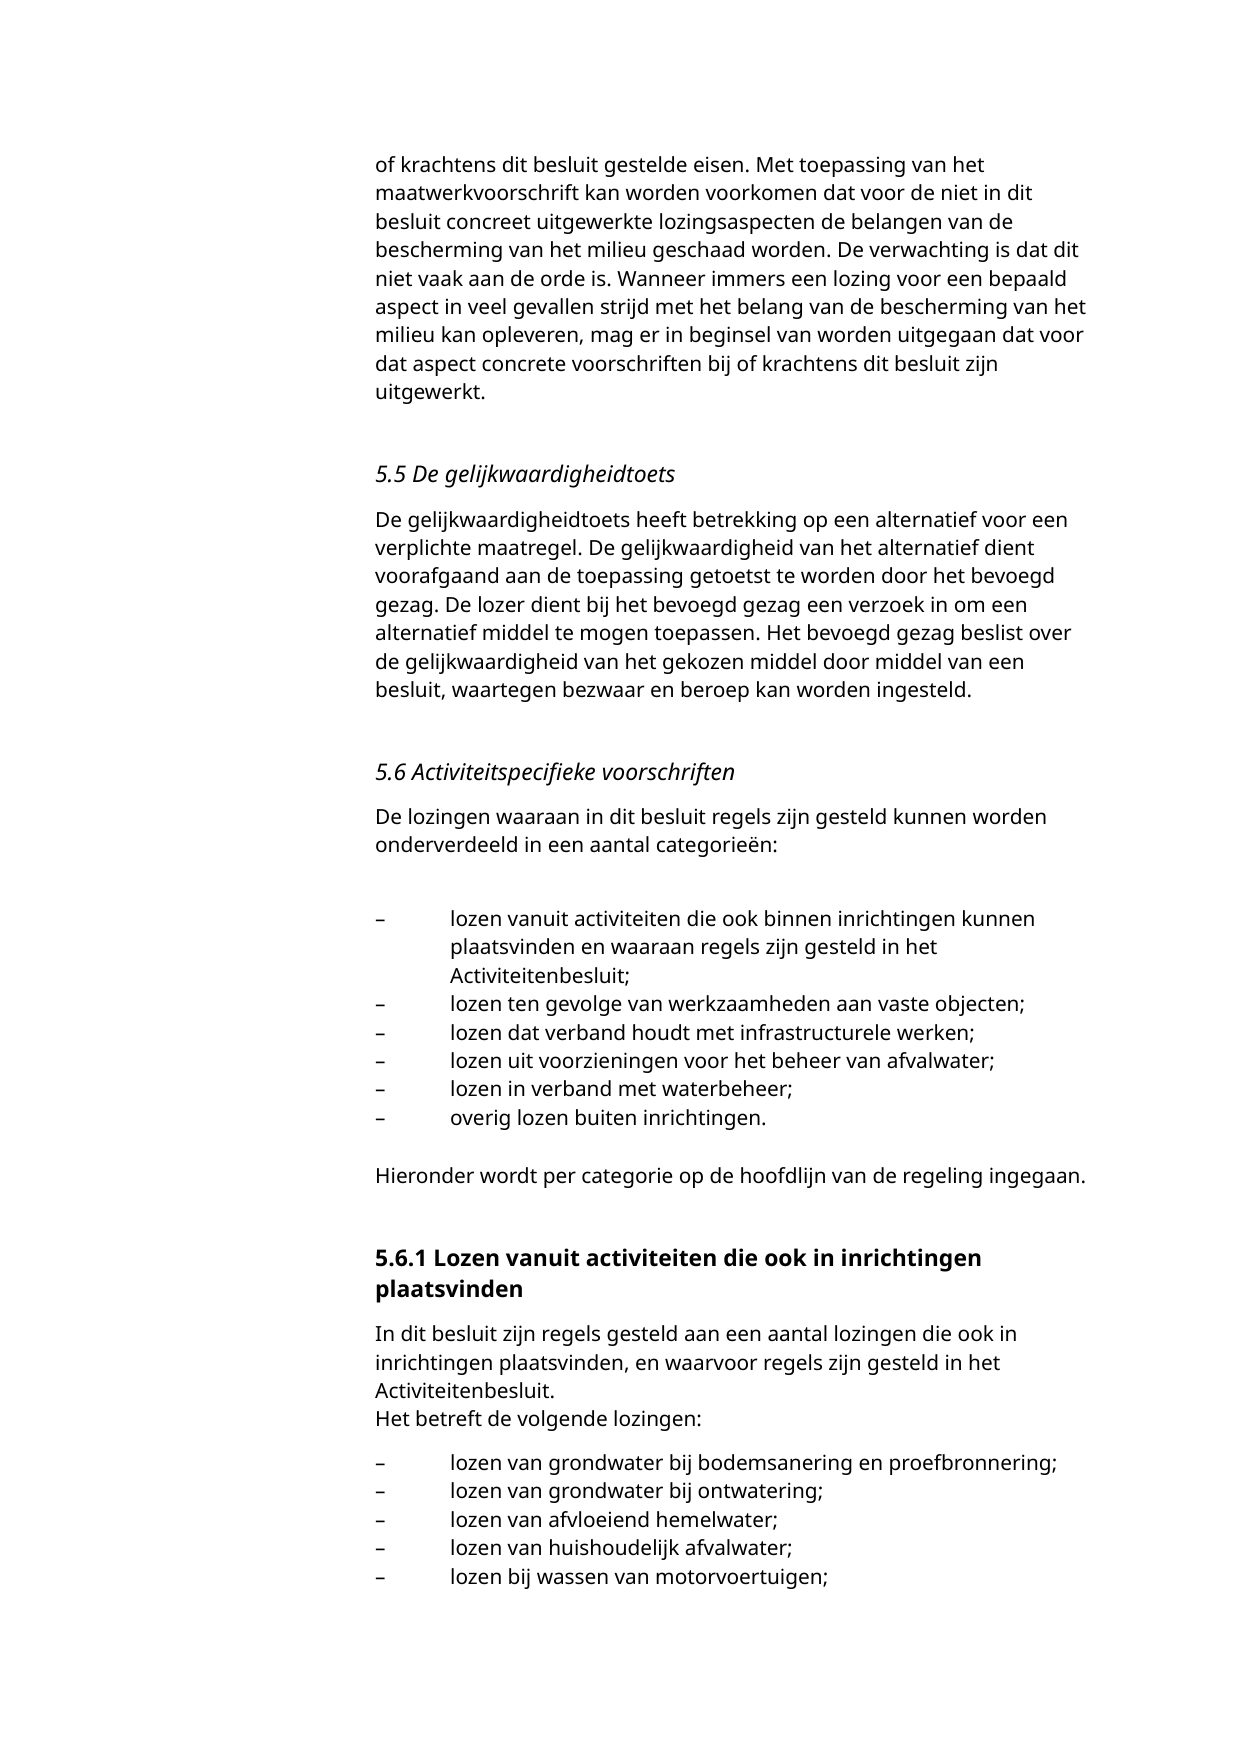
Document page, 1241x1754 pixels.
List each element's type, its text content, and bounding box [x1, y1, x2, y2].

list lozen bij wassen van motorvoertuigen; [375, 1562, 1090, 1590]
list lozen van grondwater bij bodemsanering en proefbronnering; [375, 1448, 1090, 1476]
list lozen van huishoudelijk afvalwater; [375, 1533, 1090, 1562]
list overig lozen buiten inrichtingen. [375, 1103, 1090, 1131]
text De gelijkwaardigheidtoets heeft betrekking op een alternatief voor een verplichte maatregel. De gelijkwaardigheid van het alternatief dient voorafgaand aan de toepassing getoetst te worden door het bevoegd gezag. De lozer dient bij het bevoegd gezag een verzoek in om een alternatief middel te mogen toepassen. Het bevoegd gezag beslist over de gelijkwaardigheid van het gekozen middel door middel van een besluit, waartegen bezwaar en beroep kan worden ingesteld. [375, 505, 1090, 704]
list lozen ten gevolge van werkzaamheden aan vaste objecten; [375, 989, 1090, 1018]
text Hieronder wordt per categorie op de hoofdlijn van de regeling ingegaan. [375, 1161, 1090, 1190]
text of krachtens dit besluit gestelde eisen. Met toepassing van het maatwerkvoorschrift kan worden voorkomen dat voor de niet in dit besluit concreet uitgewerkte lozingsaspecten de belangen van de bescherming van het milieu geschaad worden. De verwachting is dat dit niet vaak aan de orde is. Wanneer immers een lozing voor een bepaald aspect in veel gevallen strijd met het belang van de bescherming van het milieu kan opleveren, mag er in beginsel van worden uitgegaan dat voor dat aspect concrete voorschriften bij of krachtens dit besluit zijn uitgewerkt. [375, 150, 1090, 406]
list lozen in verband met waterbeheer; [375, 1074, 1090, 1103]
list lozen van grondwater bij ontwatering; [375, 1476, 1090, 1505]
list lozen van afvloeiend hemelwater; [375, 1505, 1090, 1533]
subtitle 5.5 De gelijkwaardigheidtoets [375, 458, 1090, 490]
text In dit besluit zijn regels gesteld aan een aantal lozingen die ook in inrichtingen plaatsvinden, en waarvoor regels zijn gesteld in het Activiteitenbesluit. [375, 1319, 1090, 1404]
text De lozingen waaraan in dit besluit regels zijn gesteld kunnen worden onderverdeeld in een aantal categorieën: [375, 802, 1090, 859]
subtitle 5.6 Activiteitspecifieke voorschriften [375, 756, 1090, 787]
list lozen uit voorzieningen voor het beheer van afvalwater; [375, 1046, 1090, 1074]
list lozen dat verband houdt met infrastructurele werken; [375, 1018, 1090, 1046]
subtitle 5.6.1 Lozen vanuit activiteiten die ook in inrichtingen plaatsvinden [375, 1242, 1090, 1304]
list lozen vanuit activiteiten die ook binnen inrichtingen kunnen plaatsvinden en waaraan regels zijn gesteld in het Activiteitenbesluit; [375, 904, 1090, 989]
text Het betreft de volgende lozingen: [375, 1404, 1090, 1433]
